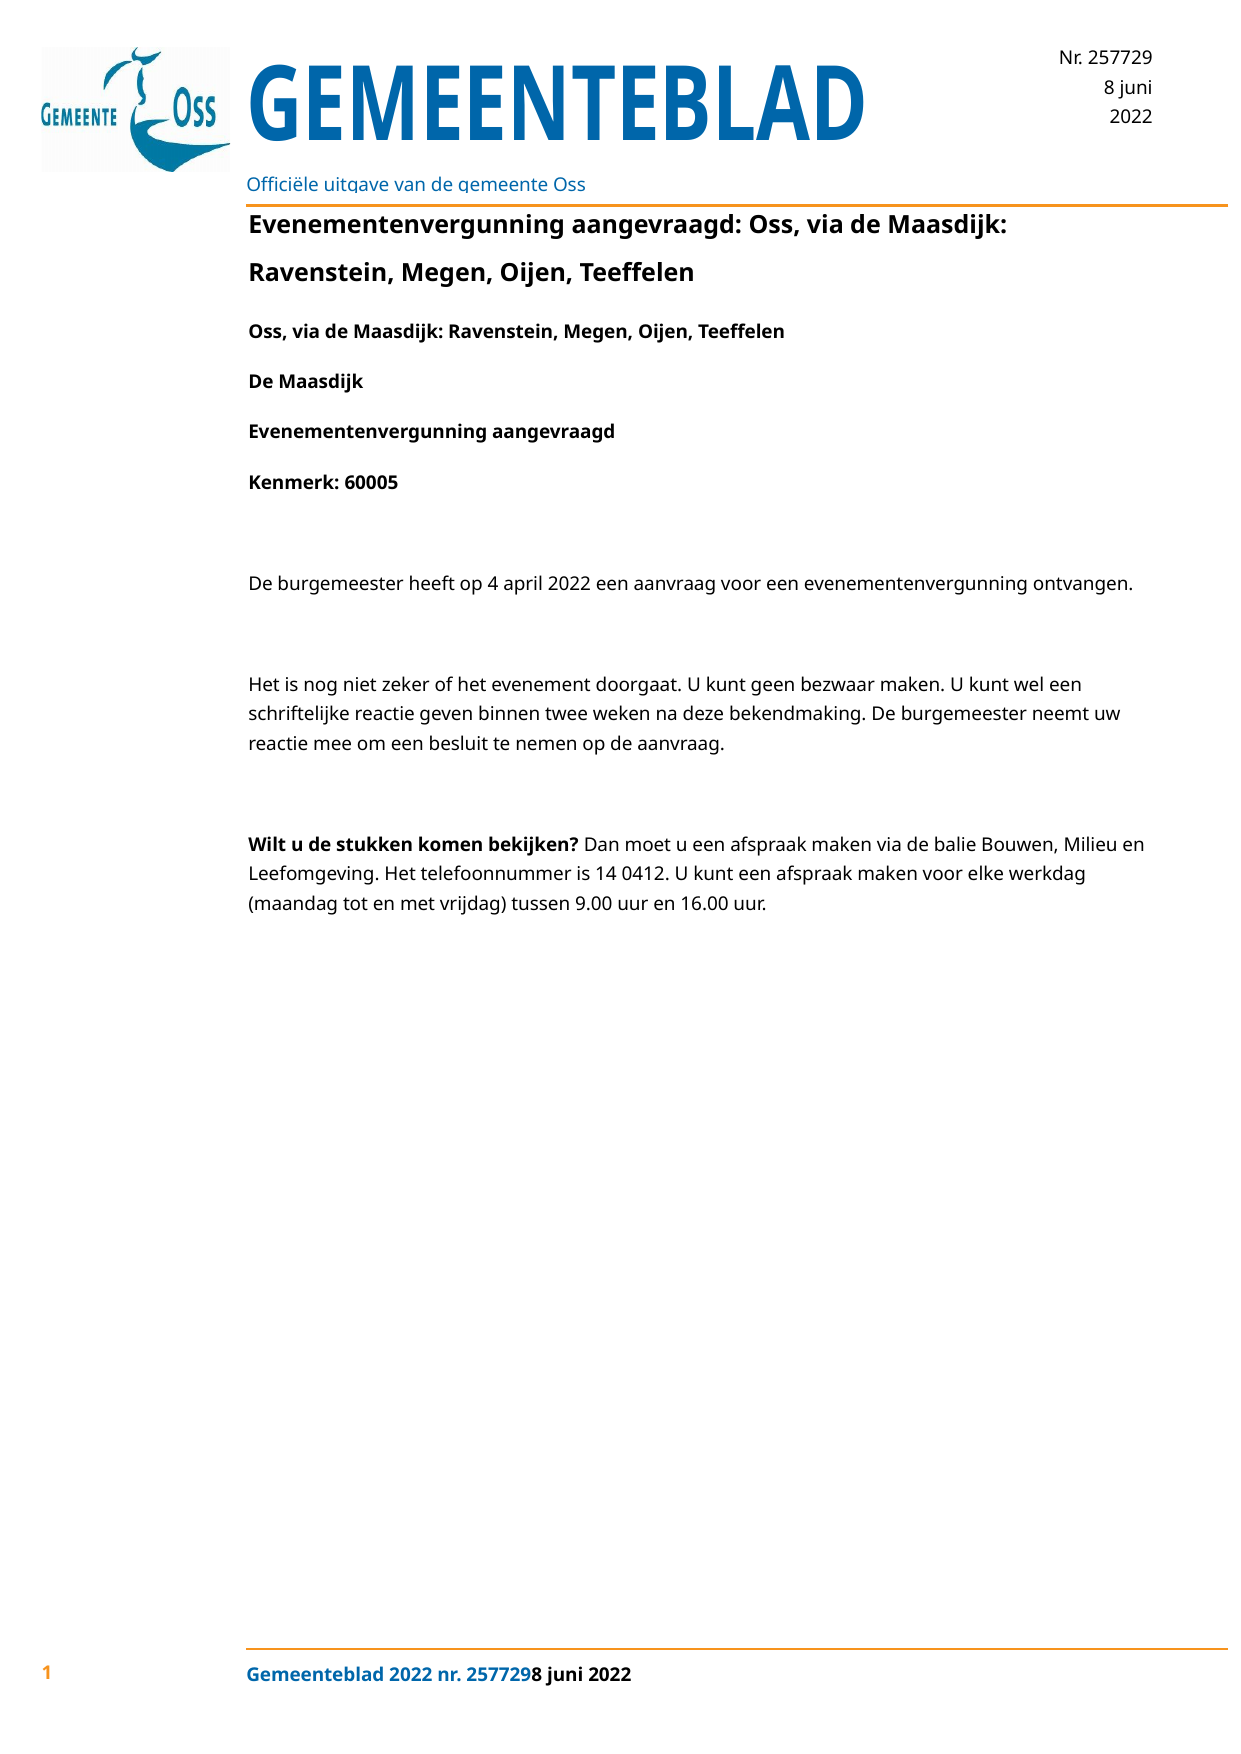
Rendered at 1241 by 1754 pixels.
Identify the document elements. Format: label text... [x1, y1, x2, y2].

picture [41, 47, 231, 172]
text Evenementenvergunning aangevraagd: Oss, via de Maasdijk: Ravenstein, Megen, Oijen, Teeffelen [248, 207, 1152, 288]
text Kenmerk: 60005 [248, 469, 1152, 495]
text De burgemeester heeft op 4 april 2022 een aanvraag voor een evenementenvergunning ontvangen. [248, 570, 1152, 596]
text Oss, via de Maasdijk: Ravenstein, Megen, Oijen, Teeffelen [248, 318, 1152, 344]
text De Maasdijk [248, 368, 1152, 394]
text Evenementenvergunning aangevraagd [248, 419, 1152, 444]
text Wilt u de stukken komen bekijken? Dan moet u een afspraak maken via de balie Bouwen, Milieu en Leefomgeving. Het telefoonnummer is 14 0412. U kunt een afspraak maken voor elke werkdag (maandag tot en met vrijdag) tussen 9.00 uur en 16.00 uur. [248, 831, 1152, 916]
text Het is nog niet zeker of het evenement doorgaat. U kunt geen bezwaar maken. U kunt wel een schriftelijke reactie geven binnen twee weken na deze bekendmaking. De burgemeester neemt uw reactie mee om een besluit te nemen op de aanvraag. [248, 671, 1152, 756]
